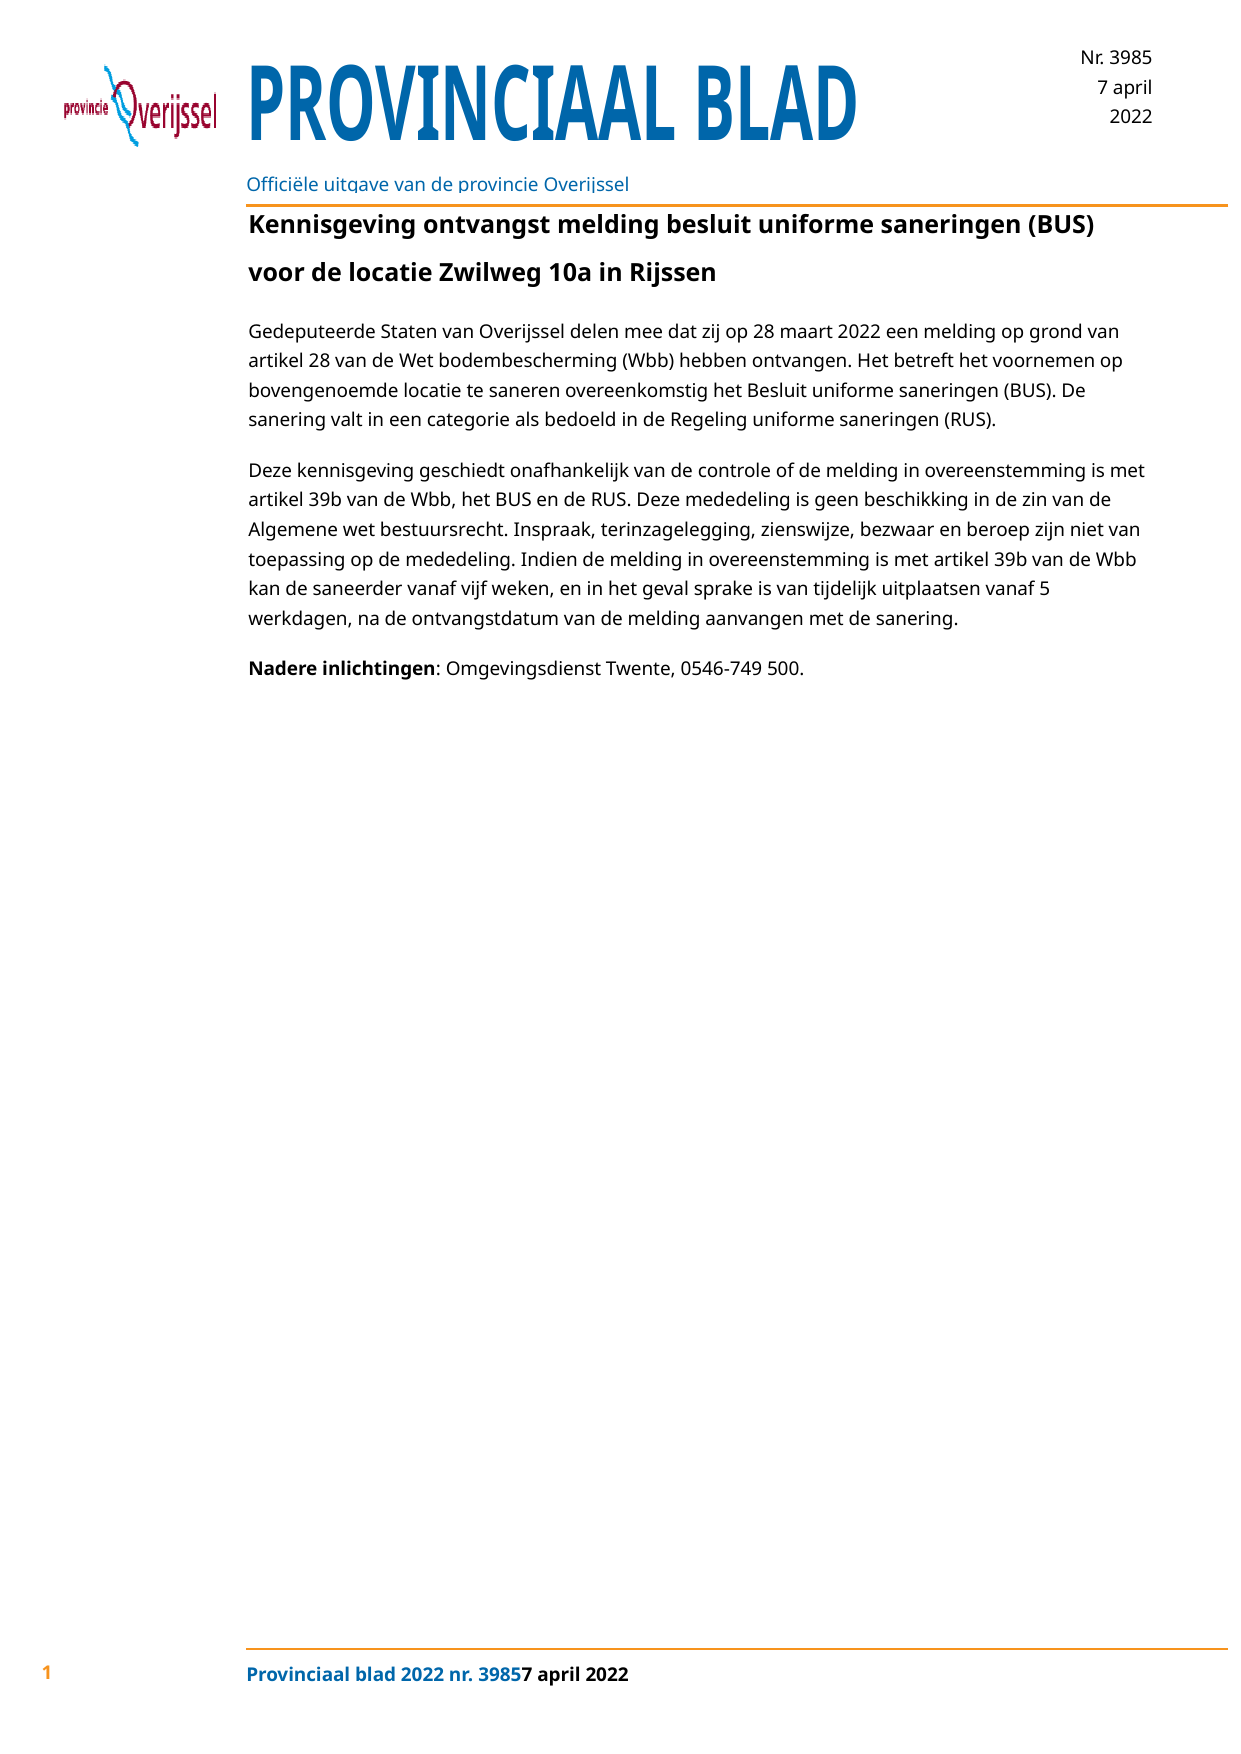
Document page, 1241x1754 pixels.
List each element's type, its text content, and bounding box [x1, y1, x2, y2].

text Gedeputeerde Staten van Overijssel delen mee dat zij op 28 maart 2022 een melding op grond van artikel 28 van de Wet bodembescherming (Wbb) hebben ontvangen. Het betreft het voornemen op bovengenoemde locatie te saneren overeenkomstig het Besluit uniforme saneringen (BUS). De sanering valt in een categorie als bedoeld in de Regeling uniforme saneringen (RUS). [248, 318, 1152, 432]
text Nadere inlichtingen: Omgevingsdienst Twente, 0546-749 500. [248, 655, 1152, 681]
text Kennisgeving ontvangst melding besluit uniforme saneringen (BUS) voor de locatie Zwilweg 10a in Rijssen [248, 207, 1152, 288]
text Deze kennisgeving geschiedt onafhankelijk van de controle of de melding in overeenstemming is met artikel 39b van de Wbb, het BUS en de RUS. Deze mededeling is geen beschikking in de zin van de Algemene wet bestuursrecht. Inspraak, terinzagelegging, zienswijze, bezwaar en beroep zijn niet van toepassing op de mededeling. Indien de melding in overeenstemming is met artikel 39b van de Wbb kan de saneerder vanaf vijf weken, en in het geval sprake is van tijdelijk uitplaatsen vanaf 5 werkdagen, na de ontvangstdatum van de melding aanvangen met de sanering. [248, 457, 1152, 631]
picture [41, 47, 231, 172]
